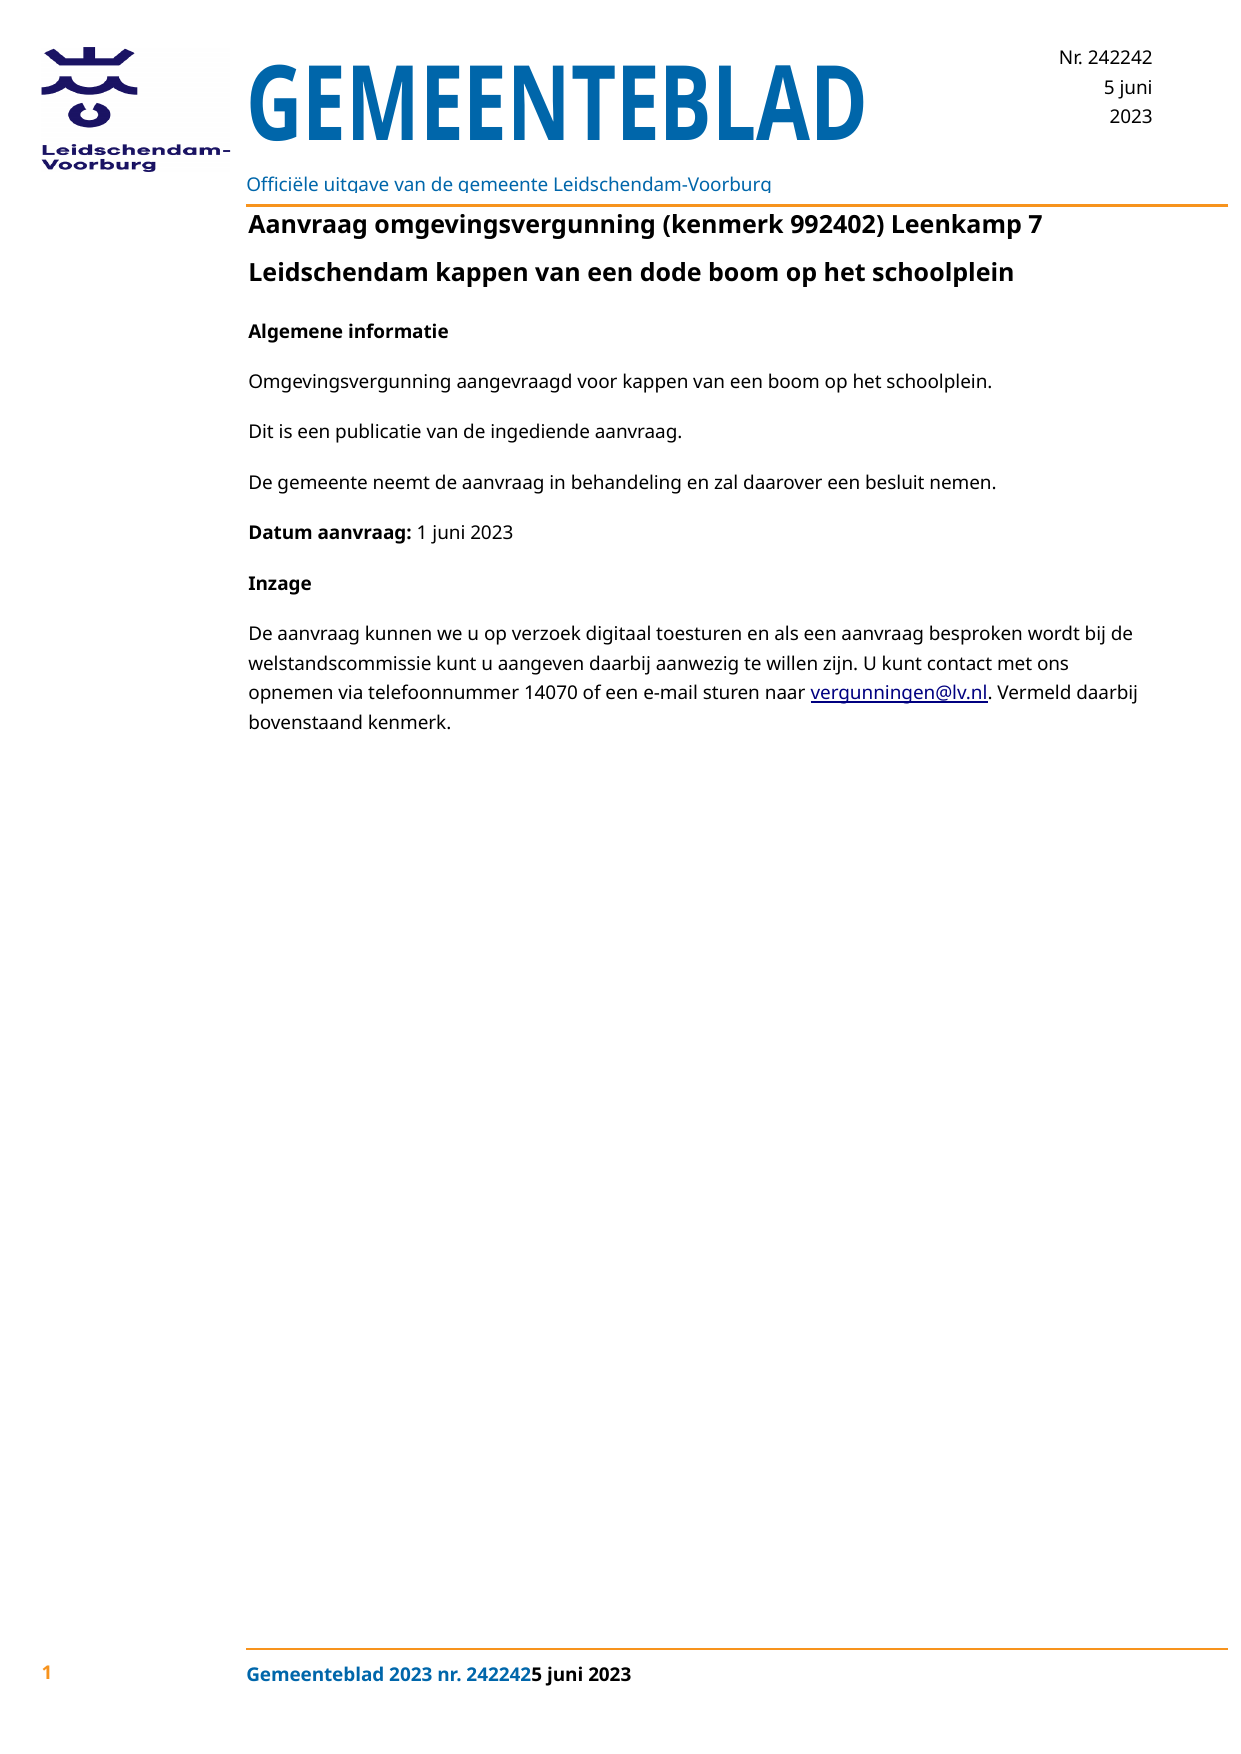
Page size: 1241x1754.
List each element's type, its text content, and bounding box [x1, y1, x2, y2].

text Omgevingsvergunning aangevraagd voor kappen van een boom op het schoolplein. [248, 368, 1152, 394]
picture [41, 47, 231, 172]
text De aanvraag kunnen we u op verzoek digitaal toesturen en als een aanvraag besproken wordt bij de welstandscommissie kunt u aangeven daarbij aanwezig te willen zijn. U kunt contact met ons opnemen via telefoonnummer 14070 of een e-mail sturen naar vergunningen@lv.nl. Vermeld daarbij bovenstaand kenmerk. [248, 620, 1152, 735]
text Datum aanvraag: 1 juni 2023 [248, 519, 1152, 545]
text Aanvraag omgevingsvergunning (kenmerk 992402) Leenkamp 7 Leidschendam kappen van een dode boom op het schoolplein [248, 207, 1152, 288]
text Dit is een publicatie van de ingediende aanvraag. [248, 419, 1152, 444]
text Algemene informatie [248, 318, 1152, 344]
text Inzage [248, 570, 1152, 596]
text De gemeente neemt de aanvraag in behandeling en zal daarover een besluit nemen. [248, 469, 1152, 495]
